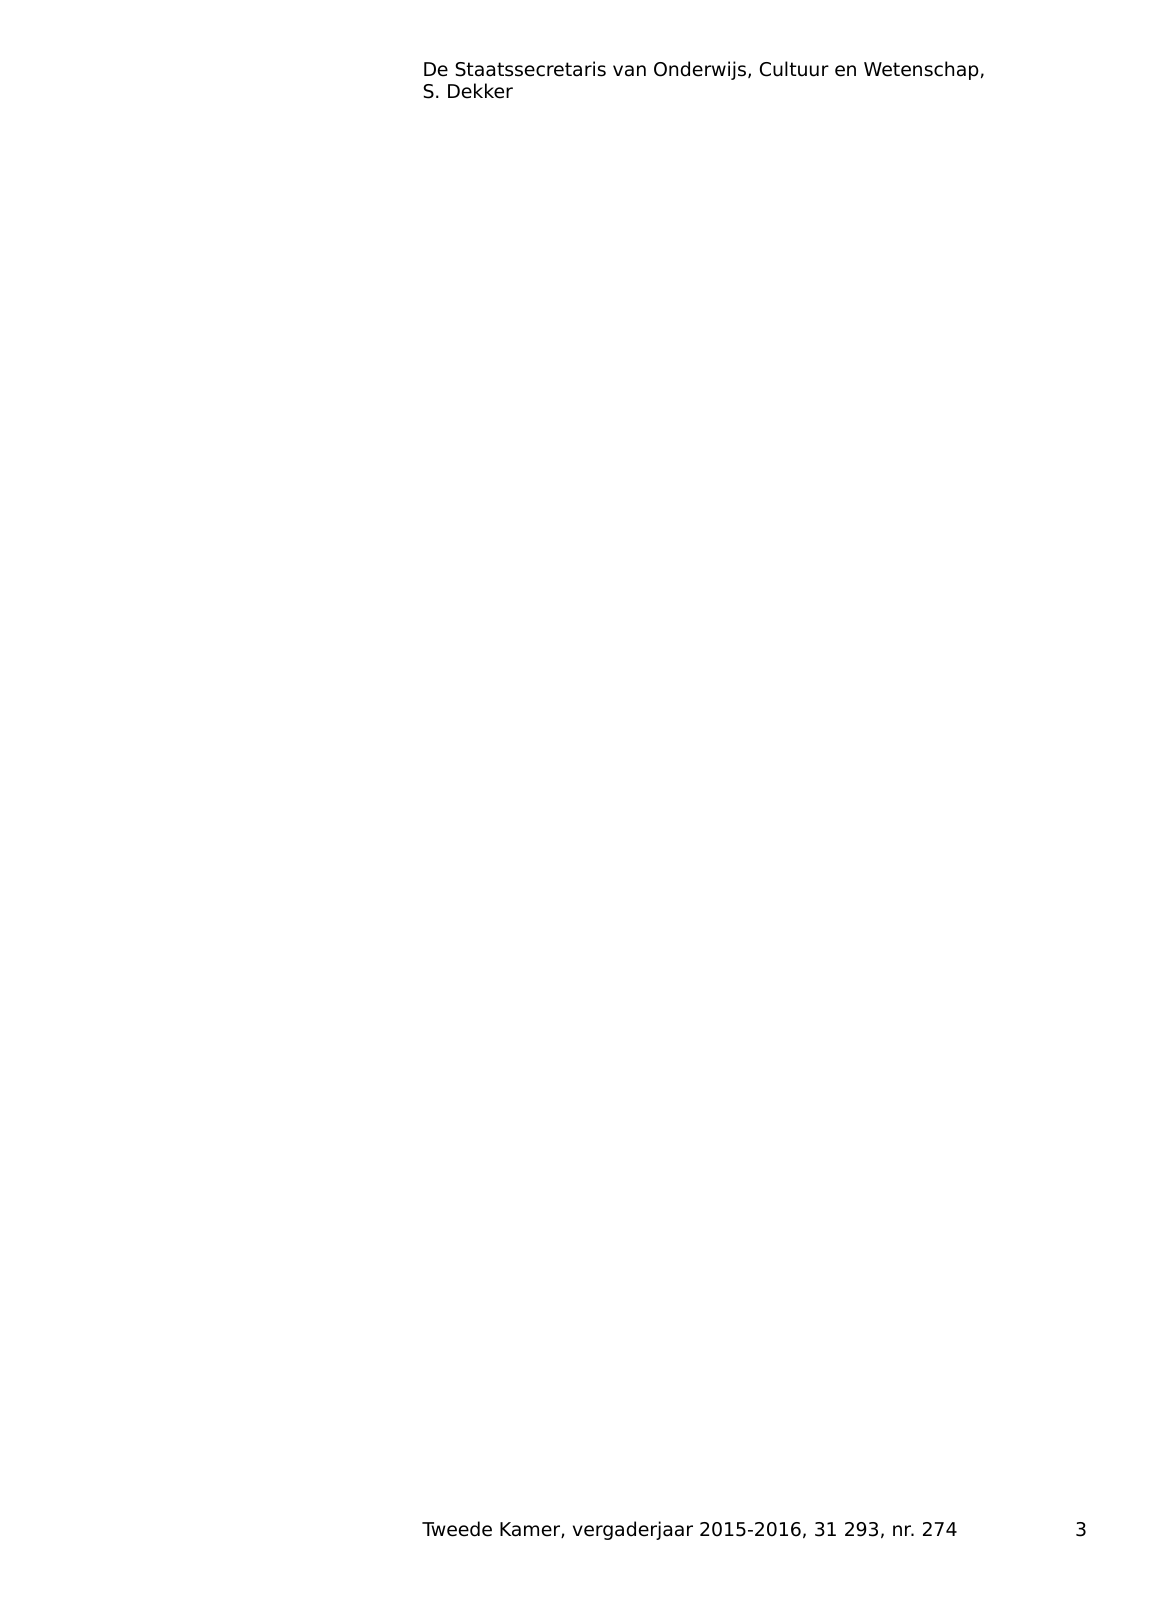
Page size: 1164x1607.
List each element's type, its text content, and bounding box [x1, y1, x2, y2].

text De Staatssecretaris van Onderwijs, Cultuur en Wetenschap, S. Dekker [422, 59, 1087, 103]
